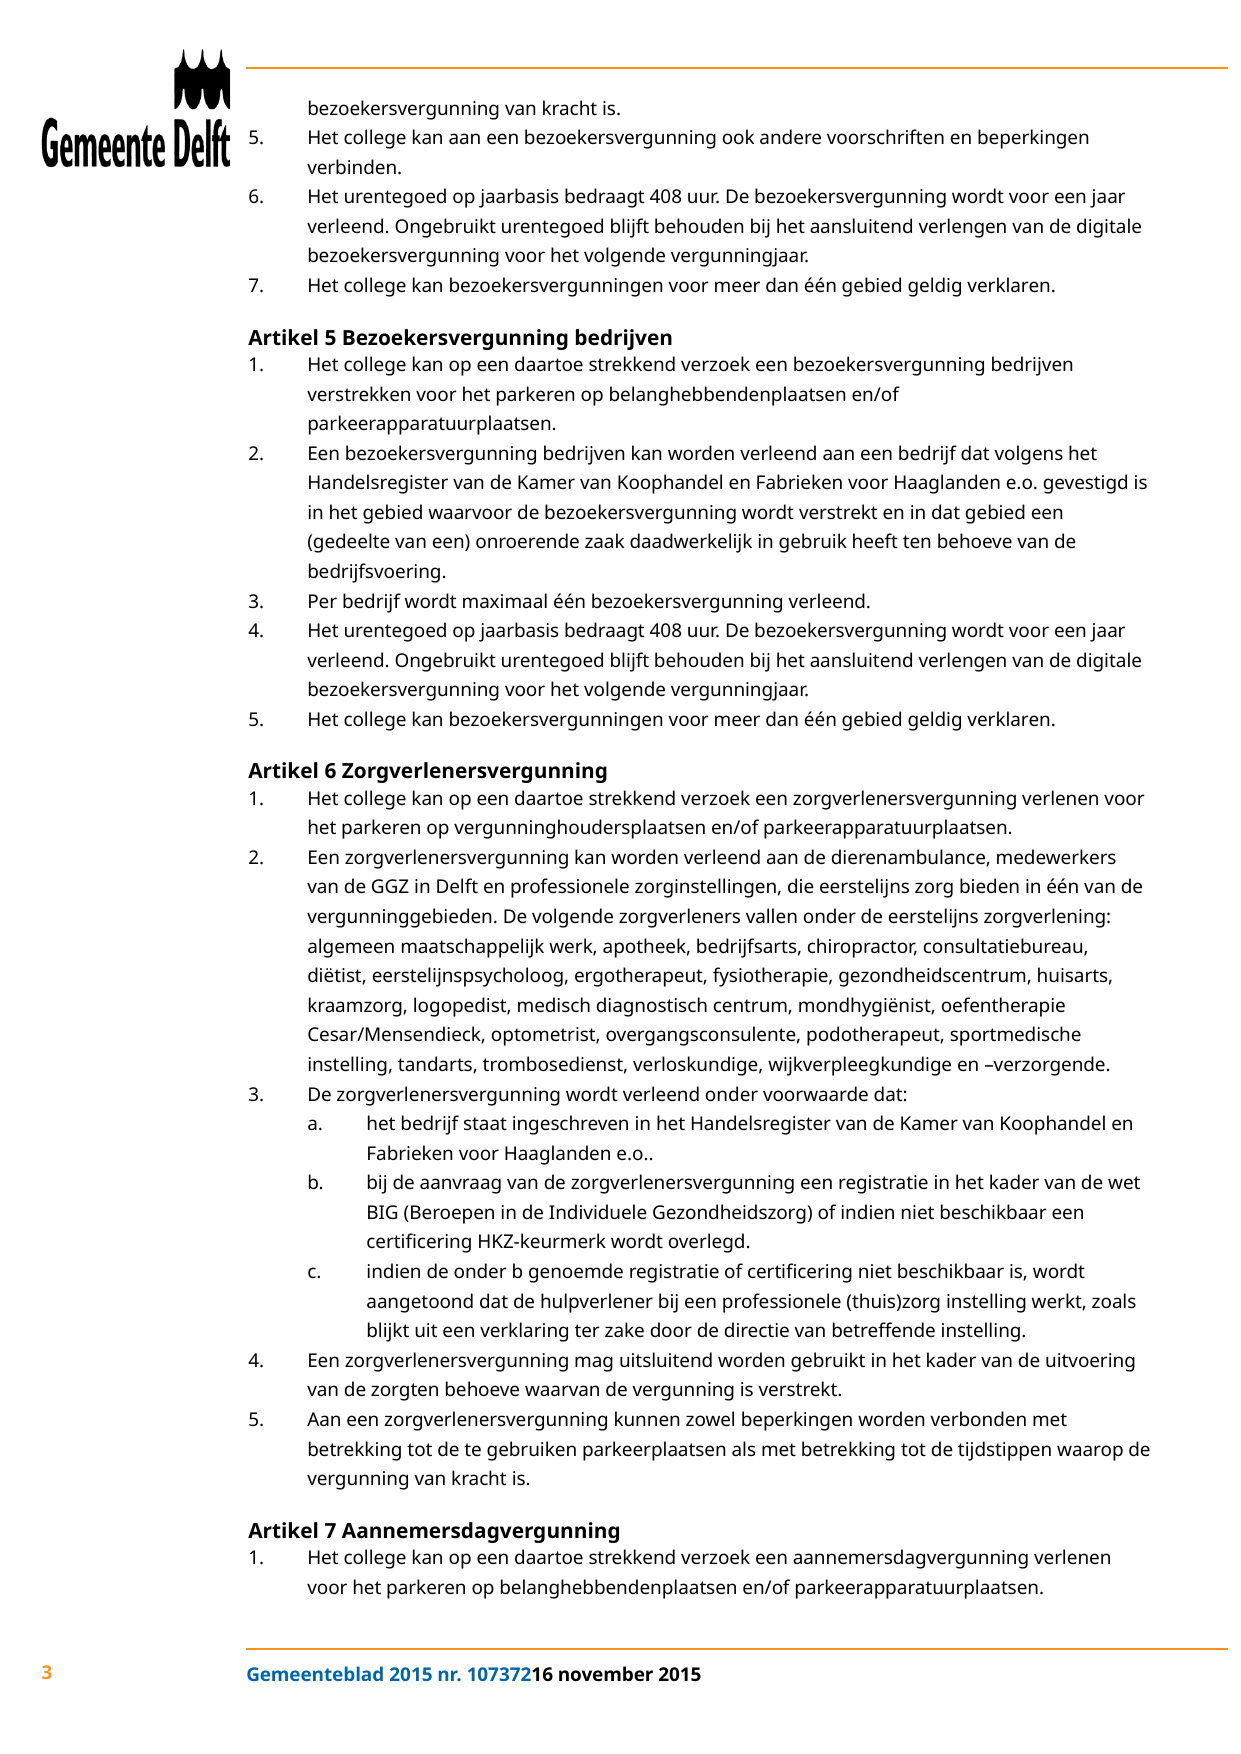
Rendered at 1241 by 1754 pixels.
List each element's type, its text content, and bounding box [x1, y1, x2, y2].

list Het urentegoed op jaarbasis bedraagt 408 uur. De bezoekersvergunning wordt voor een jaar verleend. Ongebruikt urentegoed blijft behouden bij het aansluitend verlengen van de digitale bezoekersvergunning voor het volgende vergunningjaar. [248, 183, 1152, 268]
text Artikel 7 Aannemersdagvergunning [248, 1516, 1152, 1544]
list Het urentegoed op jaarbasis bedraagt 408 uur. De bezoekersvergunning wordt voor een jaar verleend. Ongebruikt urentegoed blijft behouden bij het aansluitend verlengen van de digitale bezoekersvergunning voor het volgende vergunningjaar. [248, 617, 1152, 702]
list Een zorgverlenersvergunning kan worden verleend aan de dierenambulance, medewerkers van de GGZ in Delft en professionele zorginstellingen, die eerstelijns zorg bieden in één van de vergunninggebieden. De volgende zorgverleners vallen onder de eerstelijns zorgverlening: algemeen maatschappelijk werk, apotheek, bedrijfsarts, chiropractor, consultatiebureau, diëtist, eerstelijnspsycholoog, ergotherapeut, fysiotherapie, gezondheidscentrum, huisarts, kraamzorg, logopedist, medisch diagnostisch centrum, mondhygiënist, oefentherapie Cesar/Mensendieck, optometrist, overgangsconsulente, podotherapeut, sportmedische instelling, tandarts, trombosedienst, verloskundige, wijkverpleegkundige en –verzorgende. [248, 844, 1152, 1077]
list Een zorgverlenersvergunning mag uitsluitend worden gebruikt in het kader van de uitvoering van de zorgten behoeve waarvan de vergunning is verstrekt. [248, 1347, 1152, 1402]
list het bedrijf staat ingeschreven in het Handelsregister van de Kamer van Koophandel en Fabrieken voor Haaglanden e.o.. [307, 1110, 1152, 1166]
list bij de aanvraag van de zorgverlenersvergunning een registratie in het kader van de wet BIG (Beroepen in de Individuele Gezondheidszorg) of indien niet beschikbaar een certificering HKZ-keurmerk wordt overlegd. [307, 1169, 1152, 1254]
picture [41, 47, 231, 172]
text Artikel 5 Bezoekersvergunning bedrijven [248, 323, 1152, 351]
list Per bedrijf wordt maximaal één bezoekersvergunning verleend. [248, 588, 1152, 613]
list Het college kan op een daartoe strekkend verzoek een zorgverlenersvergunning verlenen voor het parkeren op vergunninghoudersplaatsen en/of parkeerapparatuurplaatsen. [248, 785, 1152, 840]
list De zorgverlenersvergunning wordt verleend onder voorwaarde dat: [248, 1081, 1152, 1107]
list Aan een zorgverlenersvergunning kunnen zowel beperkingen worden verbonden met betrekking tot de te gebruiken parkeerplaatsen als met betrekking tot de tijdstippen waarop de vergunning van kracht is. [248, 1406, 1152, 1491]
list Het college kan bezoekersvergunningen voor meer dan één gebied geldig verklaren. [248, 272, 1152, 298]
list Het college kan op een daartoe strekkend verzoek een bezoekersvergunning bedrijven verstrekken voor het parkeren op belanghebbendenplaatsen en/of parkeerapparatuurplaatsen. [248, 351, 1152, 436]
list Het college kan op een daartoe strekkend verzoek een aannemersdagvergunning verlenen voor het parkeren op belanghebbendenplaatsen en/of parkeerapparatuurplaatsen. [248, 1544, 1152, 1599]
list Het college kan aan een bezoekersvergunning ook andere voorschriften en beperkingen verbinden. [248, 124, 1152, 180]
list Een bezoekersvergunning bedrijven kan worden verleend aan een bedrijf dat volgens het Handelsregister van de Kamer van Koophandel en Fabrieken voor Haaglanden e.o. gevestigd is in het gebied waarvoor de bezoekersvergunning wordt verstrekt en in dat gebied een (gedeelte van een) onroerende zaak daadwerkelijk in gebruik heeft ten behoeve van de bedrijfsvoering. [248, 440, 1152, 584]
list bezoekersvergunning van kracht is. [248, 95, 1152, 121]
text Artikel 6 Zorgverlenersvergunning [248, 757, 1152, 785]
list indien de onder b genoemde registratie of certificering niet beschikbaar is, wordt aangetoond dat de hulpverlener bij een professionele (thuis)zorg instelling werkt, zoals blijkt uit een verklaring ter zake door de directie van betreffende instelling. [307, 1258, 1152, 1343]
list Het college kan bezoekersvergunningen voor meer dan één gebied geldig verklaren. [248, 706, 1152, 732]
